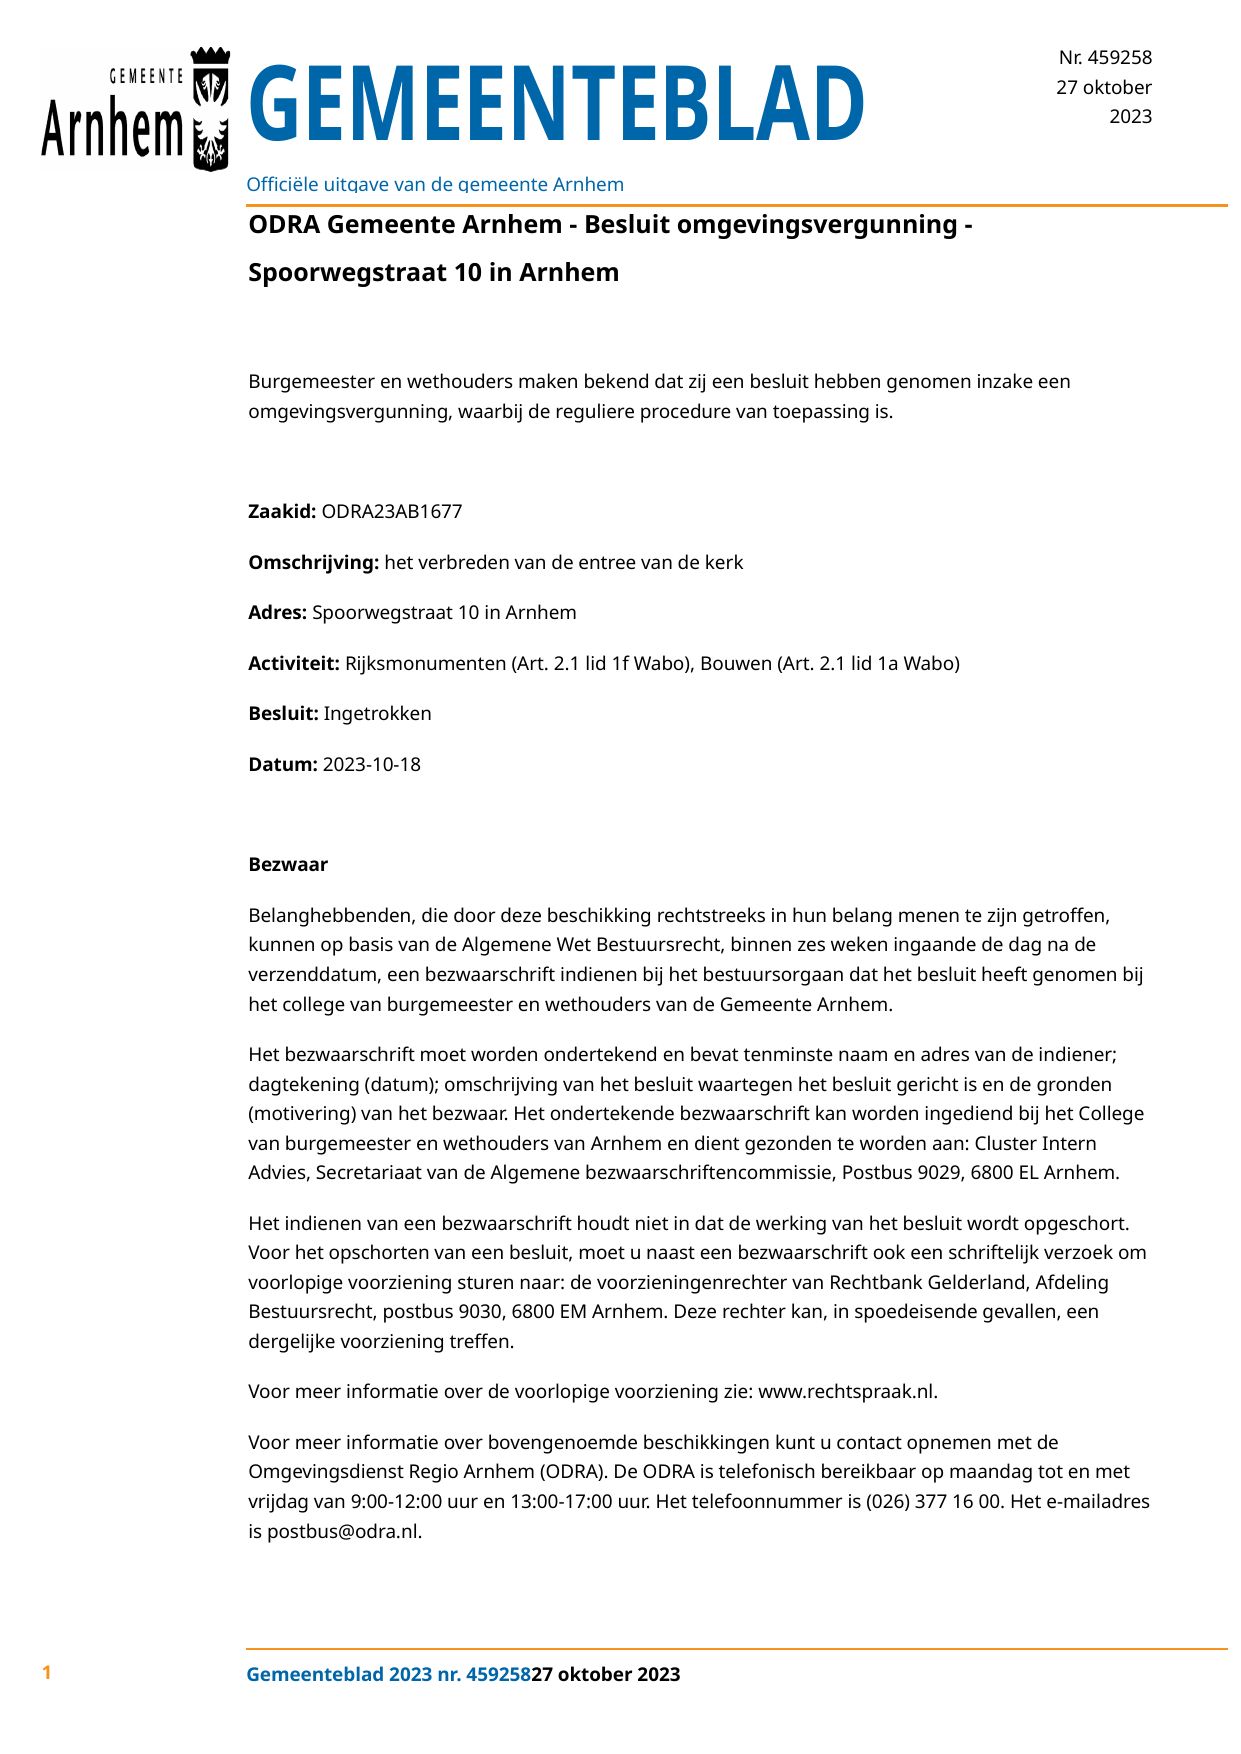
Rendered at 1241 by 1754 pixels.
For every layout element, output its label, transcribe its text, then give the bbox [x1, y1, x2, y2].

text ODRA Gemeente Arnhem - Besluit omgevingsvergunning - Spoorwegstraat 10 in Arnhem [248, 207, 1152, 288]
text Bezwaar [248, 852, 1152, 877]
text Omschrijving: het verbreden van de entree van de kerk [248, 549, 1152, 575]
text Het bezwaarschrift moet worden ondertekend en bevat tenminste naam en adres van de indiener; dagtekening (datum); omschrijving van het besluit waartegen het besluit gericht is en de gronden (motivering) van het bezwaar. Het ondertekende bezwaarschrift kan worden ingediend bij het College van burgemeester en wethouders van Arnhem en dient gezonden te worden aan: Cluster Intern Advies, Secretariaat van de Algemene bezwaarschriftencommissie, Postbus 9029, 6800 EL Arnhem. [248, 1041, 1152, 1185]
text Zaakid: ODRA23AB1677 [248, 499, 1152, 524]
picture [41, 47, 231, 172]
text Voor meer informatie over de voorlopige voorziening zie: www.rechtspraak.nl. [248, 1379, 1152, 1404]
text Voor meer informatie over bovengenoemde beschikkingen kunt u contact opnemen met de Omgevingsdienst Regio Arnhem (ODRA). De ODRA is telefonisch bereikbaar op maandag tot en met vrijdag van 9:00-12:00 uur en 13:00-17:00 uur. Het telefoonnummer is (026) 377 16 00. Het e-mailadres is postbus@odra.nl. [248, 1429, 1152, 1544]
text Activiteit: Rijksmonumenten (Art. 2.1 lid 1f Wabo), Bouwen (Art. 2.1 lid 1a Wabo) [248, 650, 1152, 676]
text Belanghebbenden, die door deze beschikking rechtstreeks in hun belang menen te zijn getroffen, kunnen op basis van de Algemene Wet Bestuursrecht, binnen zes weken ingaande de dag na de verzenddatum, een bezwaarschrift indienen bij het bestuursorgaan dat het besluit heeft genomen bij het college van burgemeester en wethouders van de Gemeente Arnhem. [248, 902, 1152, 1017]
text Burgemeester en wethouders maken bekend dat zij een besluit hebben genomen inzake een omgevingsvergunning, waarbij de reguliere procedure van toepassing is. [248, 368, 1152, 424]
text Adres: Spoorwegstraat 10 in Arnhem [248, 599, 1152, 625]
text Het indienen van een bezwaarschrift houdt niet in dat de werking van het besluit wordt opgeschort. Voor het opschorten van een besluit, moet u naast een bezwaarschrift ook een schriftelijk verzoek om voorlopige voorziening sturen naar: de voorzieningenrechter van Rechtbank Gelderland, Afdeling Bestuursrecht, postbus 9030, 6800 EM Arnhem. Deze rechter kan, in spoedeisende gevallen, een dergelijke voorziening treffen. [248, 1210, 1152, 1354]
text Besluit: Ingetrokken [248, 700, 1152, 726]
text Datum: 2023-10-18 [248, 751, 1152, 777]
